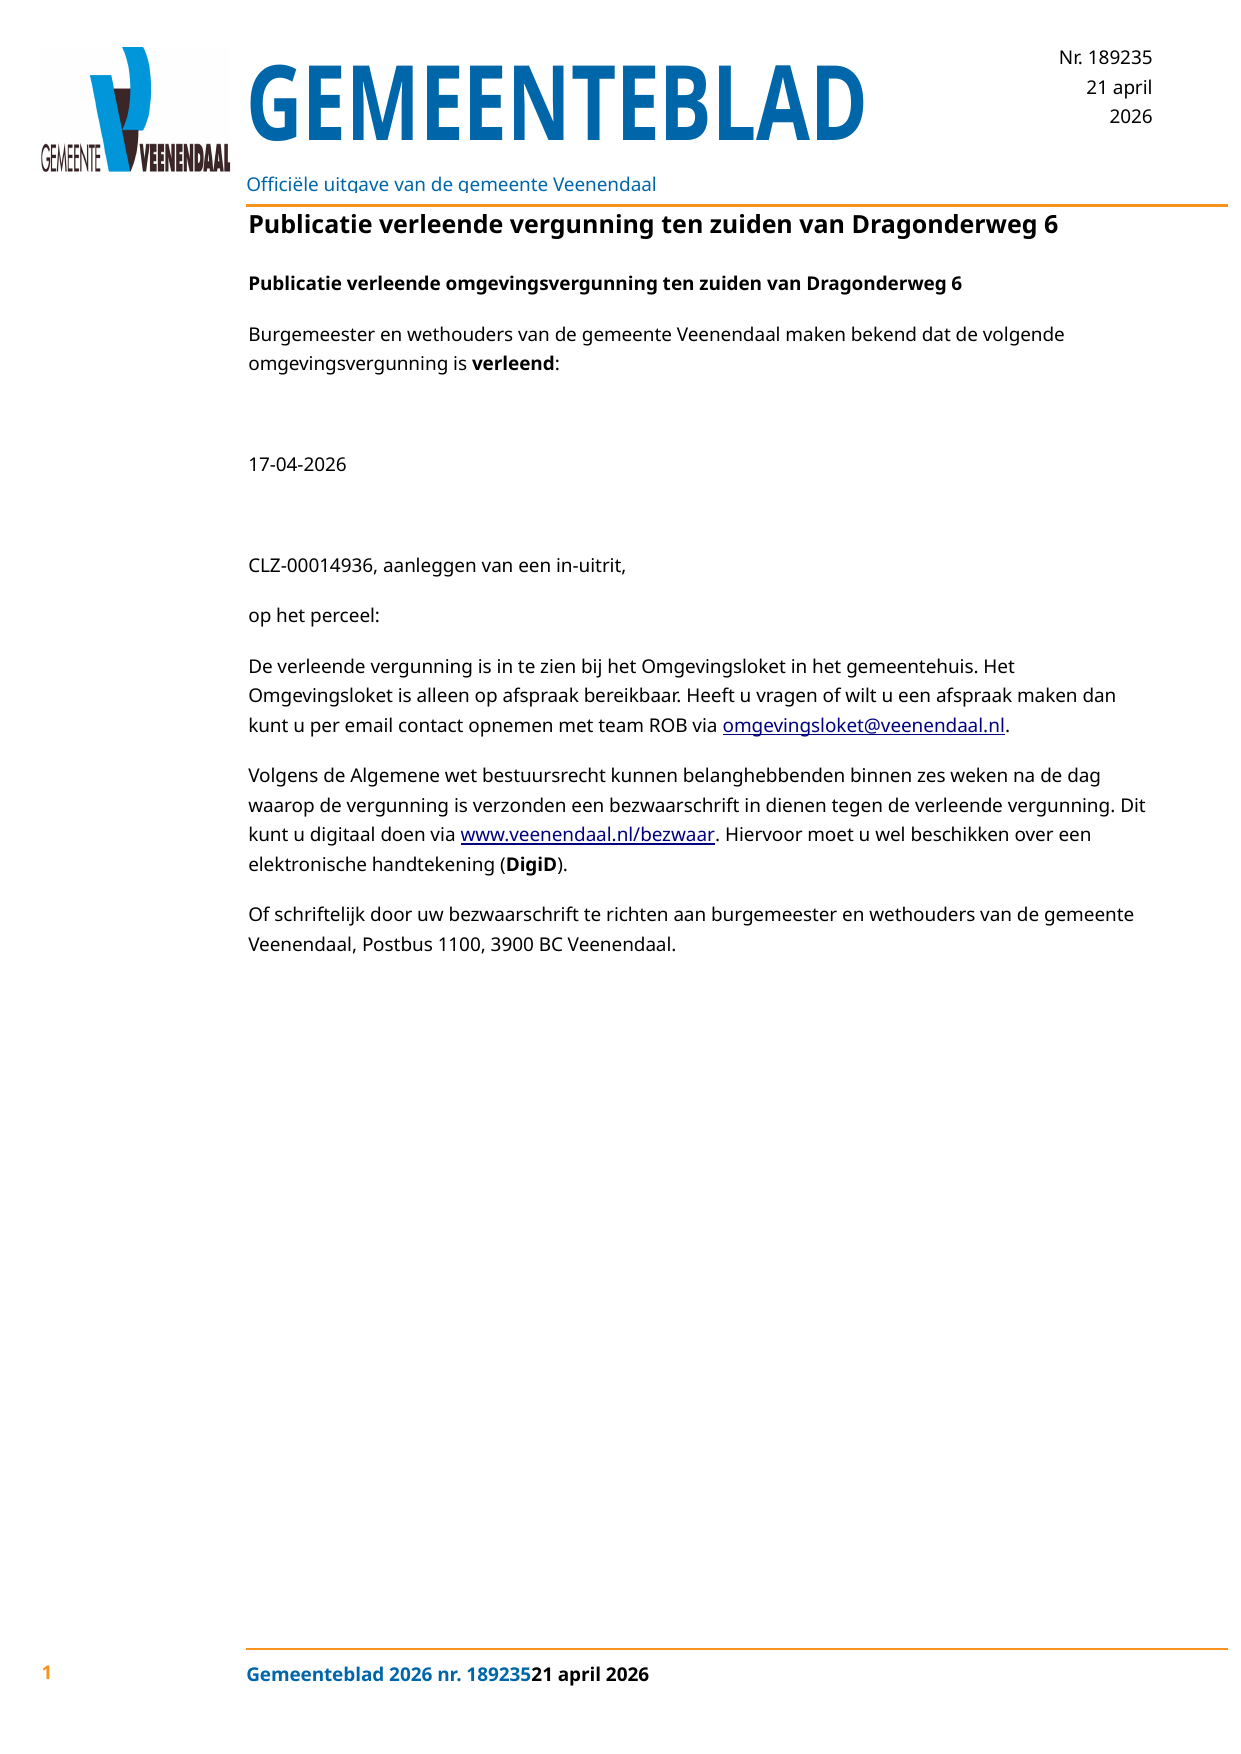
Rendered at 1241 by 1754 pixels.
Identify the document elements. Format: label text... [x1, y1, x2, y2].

text Publicatie verleende omgevingsvergunning ten zuiden van Dragonderweg 6 [248, 270, 1152, 296]
text De verleende vergunning is in te zien bij het Omgevingsloket in het gemeentehuis. Het Omgevingsloket is alleen op afspraak bereikbaar. Heeft u vragen of wilt u een afspraak maken dan kunt u per email contact opnemen met team ROB via omgevingsloket@veenendaal.nl. [248, 653, 1152, 738]
picture [41, 47, 130, 172]
text Publicatie verleende vergunning ten zuiden van Dragonderweg 6 [248, 207, 1152, 241]
picture [123, 47, 231, 172]
text op het perceel: [248, 602, 1152, 628]
text Burgemeester en wethouders van de gemeente Veenendaal maken bekend dat de volgende omgevingsvergunning is verleend: [248, 321, 1152, 376]
text 17-04-2026 [248, 451, 1152, 477]
text CLZ-00014936, aanleggen van een in-uitrit, [248, 552, 1152, 578]
text Volgens de Algemene wet bestuursrecht kunnen belanghebbenden binnen zes weken na de dag waarop de vergunning is verzonden een bezwaarschrift in dienen tegen de verleende vergunning. Dit kunt u digitaal doen via www.veenendaal.nl/bezwaar. Hiervoor moet u wel beschikken over een elektronische handtekening (DigiD). [248, 762, 1152, 877]
text Of schriftelijk door uw bezwaarschrift te richten aan burgemeester en wethouders van de gemeente Veenendaal, Postbus 1100, 3900 BC Veenendaal. [248, 902, 1152, 957]
